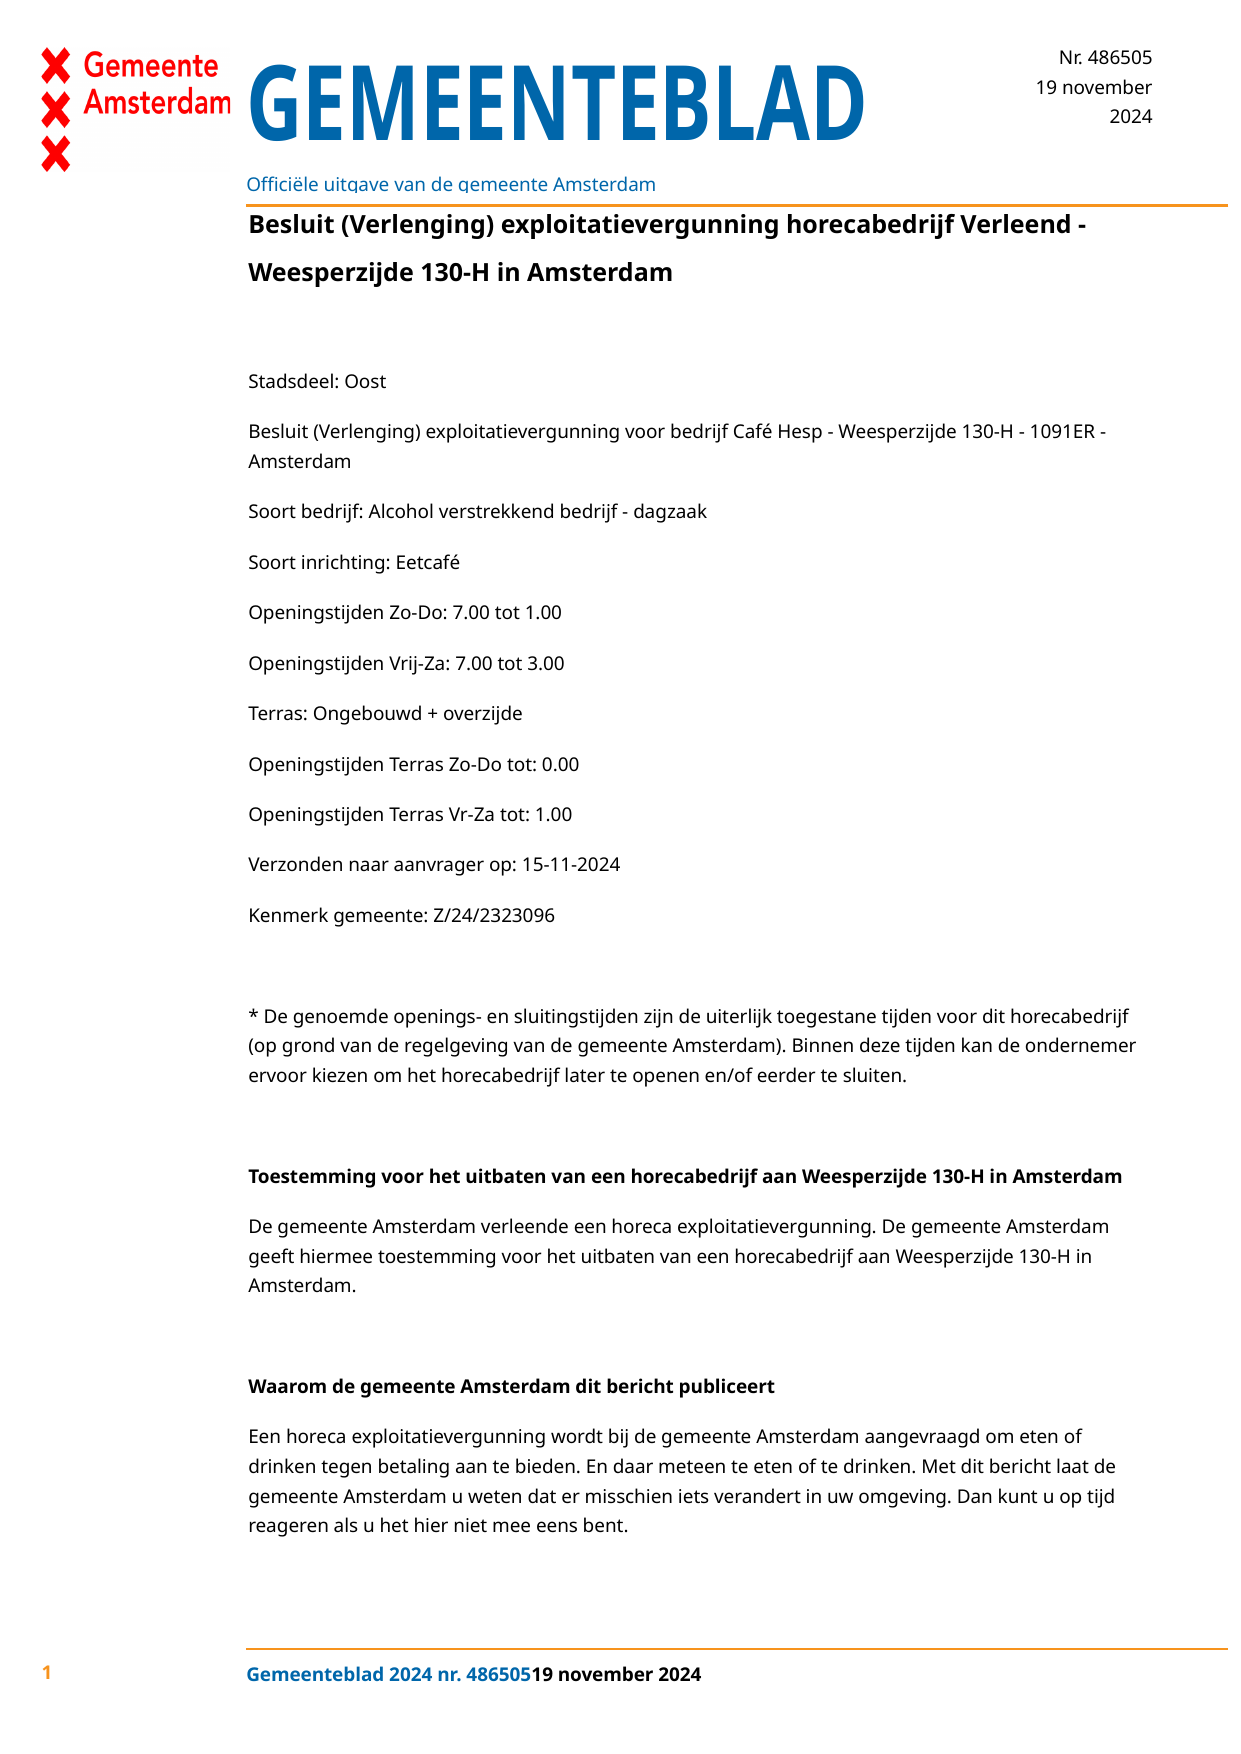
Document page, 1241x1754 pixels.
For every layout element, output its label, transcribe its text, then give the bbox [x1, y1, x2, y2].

picture [41, 47, 231, 172]
text Soort bedrijf: Alcohol verstrekkend bedrijf - dagzaak [248, 499, 1152, 524]
text Besluit (Verlenging) exploitatievergunning horecabedrijf Verleend - Weesperzijde 130-H in Amsterdam [248, 207, 1152, 288]
text Besluit (Verlenging) exploitatievergunning voor bedrijf Café Hesp - Weesperzijde 130-H - 1091ER - Amsterdam [248, 419, 1152, 474]
text Verzonden naar aanvrager op: 15-11-2024 [248, 852, 1152, 877]
text Waarom de gemeente Amsterdam dit bericht publiceert [248, 1373, 1152, 1399]
text Openingstijden Terras Vr-Za tot: 1.00 [248, 801, 1152, 827]
text Een horeca exploitatievergunning wordt bij de gemeente Amsterdam aangevraagd om eten of drinken tegen betaling aan te bieden. En daar meteen te eten of te drinken. Met dit bericht laat de gemeente Amsterdam u weten dat er misschien iets verandert in uw omgeving. Dan kunt u op tijd reageren als u het hier niet mee eens bent. [248, 1424, 1152, 1538]
text Soort inrichting: Eetcafé [248, 549, 1152, 575]
text Kenmerk gemeente: Z/24/2323096 [248, 902, 1152, 928]
text Stadsdeel: Oost [248, 368, 1152, 394]
text Terras: Ongebouwd + overzijde [248, 700, 1152, 726]
text De gemeente Amsterdam verleende een horeca exploitatievergunning. De gemeente Amsterdam geeft hiermee toestemming voor het uitbaten van een horecabedrijf aan Weesperzijde 130-H in Amsterdam. [248, 1213, 1152, 1298]
text * De genoemde openings- en sluitingstijden zijn de uiterlijk toegestane tijden voor dit horecabedrijf (op grond van de regelgeving van de gemeente Amsterdam). Binnen deze tijden kan de ondernemer ervoor kiezen om het horecabedrijf later te openen en/of eerder te sluiten. [248, 1003, 1152, 1088]
text Openingstijden Vrij-Za: 7.00 tot 3.00 [248, 650, 1152, 676]
text Toestemming voor het uitbaten van een horecabedrijf aan Weesperzijde 130-H in Amsterdam [248, 1163, 1152, 1189]
text Openingstijden Zo-Do: 7.00 tot 1.00 [248, 599, 1152, 625]
text Openingstijden Terras Zo-Do tot: 0.00 [248, 751, 1152, 777]
